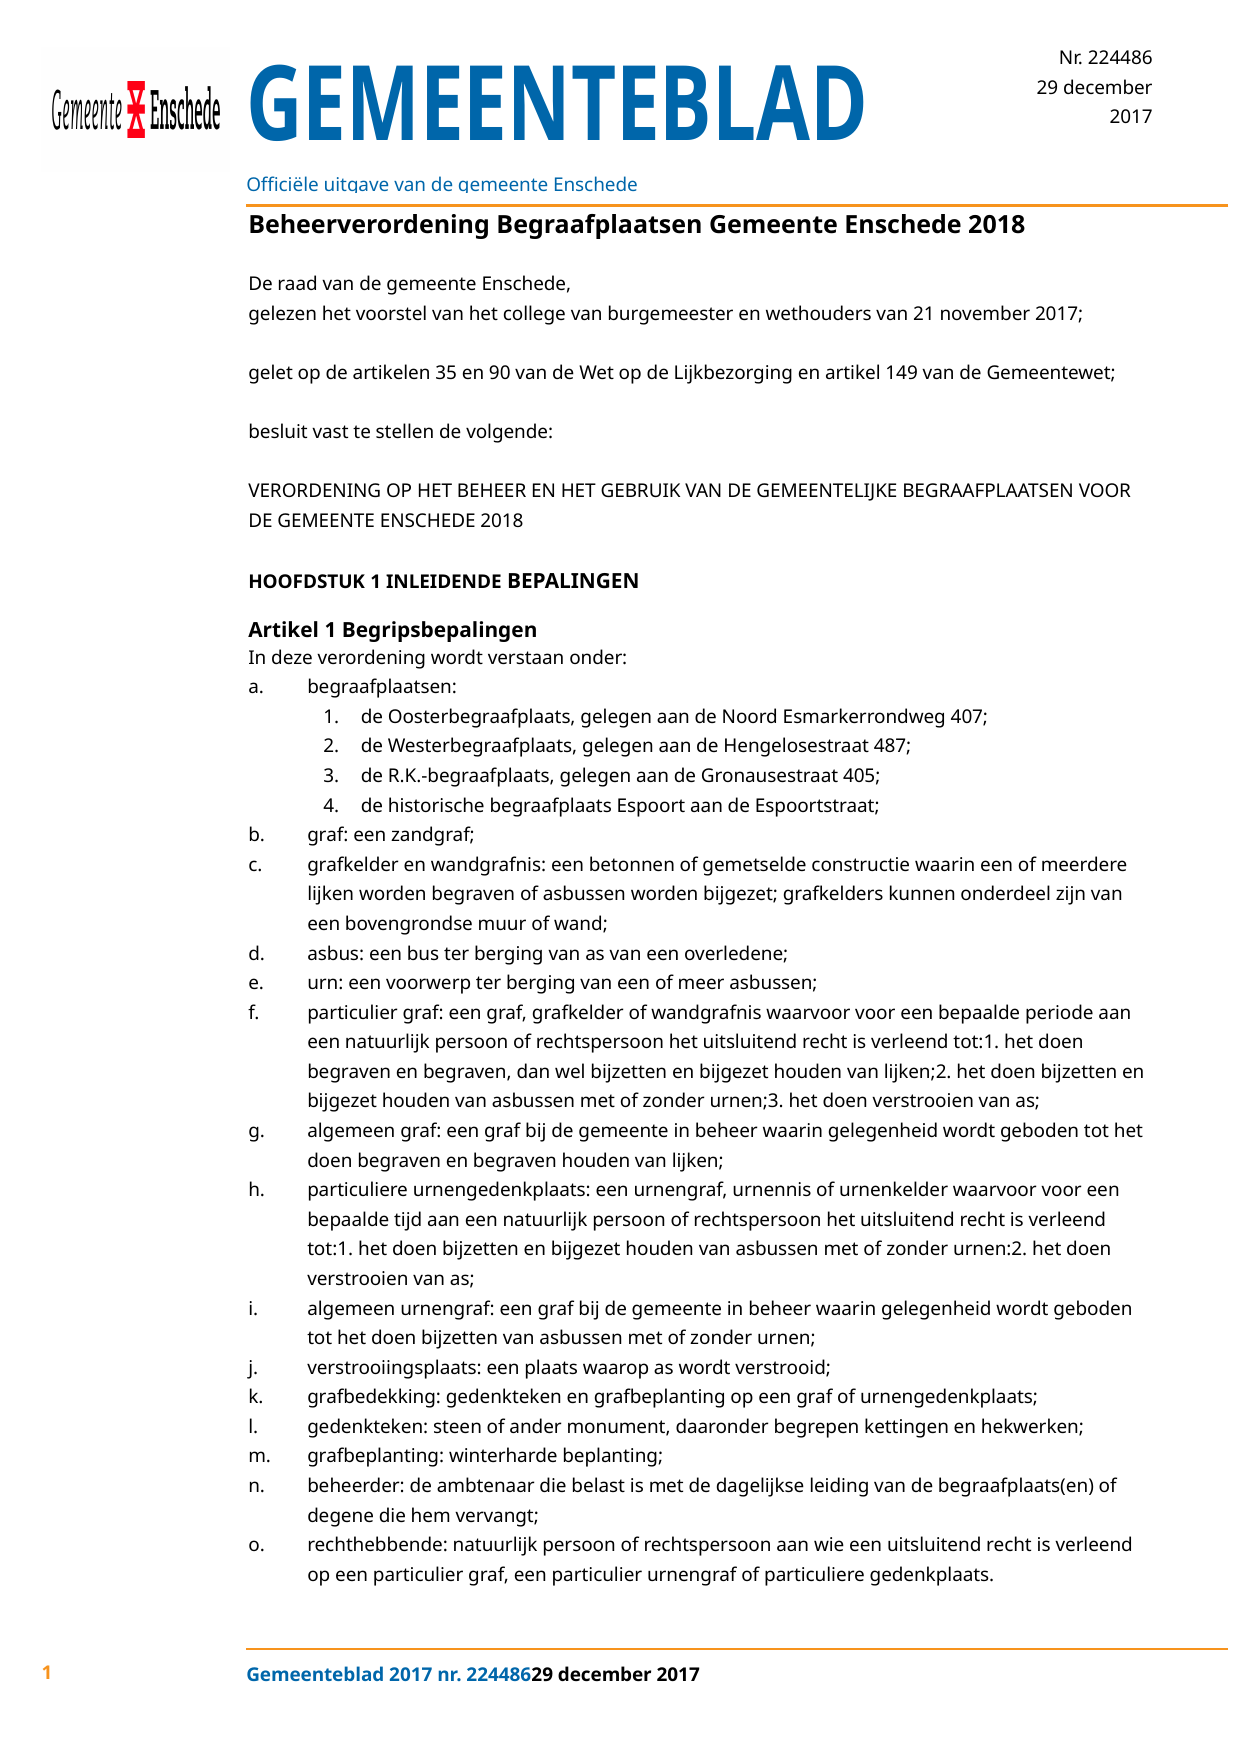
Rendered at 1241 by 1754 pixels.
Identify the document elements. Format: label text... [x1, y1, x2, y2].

list verstrooiingsplaats: een plaats waarop as wordt verstrooid; [248, 1354, 1152, 1379]
list algemeen graf: een graf bij de gemeente in beheer waarin gelegenheid wordt geboden tot het doen begraven en begraven houden van lijken; [248, 1117, 1152, 1172]
list urn: een voorwerp ter berging van een of meer asbussen; [248, 969, 1152, 995]
list particulier graf: een graf, grafkelder of wandgrafnis waarvoor voor een bepaalde periode aan een natuurlijk persoon of rechtspersoon het uitsluitend recht is verleend tot:1. het doen begraven en begraven, dan wel bijzetten en bijgezet houden van lijken;2. het doen bijzetten en bijgezet houden van asbussen met of zonder urnen;3. het doen verstrooien van as; [248, 999, 1152, 1113]
list particuliere urnengedenkplaats: een urnengraf, urnennis of urnenkelder waarvoor voor een bepaalde tijd aan een natuurlijk persoon of rechtspersoon het uitsluitend recht is verleend tot:1. het doen bijzetten en bijgezet houden van asbussen met of zonder urnen:2. het doen verstrooien van as; [248, 1176, 1152, 1291]
list begraafplaatsen: [248, 673, 1152, 699]
text besluit vast te stellen de volgende: [248, 418, 1152, 444]
text HOOFDSTUK 1 INLEIDENDE BEPALINGEN [248, 566, 1152, 594]
picture [41, 47, 231, 172]
text gelezen het voorstel van het college van burgemeester en wethouders van 21 november 2017; [248, 300, 1152, 326]
list de R.K.-begraafplaats, gelegen aan de Gronausestraat 405; [323, 762, 1152, 788]
text In deze verordening wordt verstaan onder: [248, 644, 1152, 669]
list rechthebbende: natuurlijk persoon of rechtspersoon aan wie een uitsluitend recht is verleend op een particulier graf, een particulier urnengraf of particuliere gedenkplaats. [248, 1531, 1152, 1587]
list grafbedekking: gedenkteken en grafbeplanting op een graf of urnengedenkplaats; [248, 1383, 1152, 1409]
list de Oosterbegraafplaats, gelegen aan de Noord Esmarkerrondweg 407; [323, 703, 1152, 729]
text De raad van de gemeente Enschede, [248, 270, 1152, 296]
text Beheerverordening Begraafplaatsen Gemeente Enschede 2018 [248, 207, 1152, 241]
list grafbeplanting: winterharde beplanting; [248, 1443, 1152, 1468]
list graf: een zandgraf; [248, 821, 1152, 847]
list grafkelder en wandgrafnis: een betonnen of gemetselde constructie waarin een of meerdere lijken worden begraven of asbussen worden bijgezet; grafkelders kunnen onderdeel zijn van een bovengrondse muur of wand; [248, 851, 1152, 936]
list de Westerbegraafplaats, gelegen aan de Hengelosestraat 487; [323, 733, 1152, 758]
list de historische begraafplaats Espoort aan de Espoortstraat; [323, 792, 1152, 817]
list algemeen urnengraf: een graf bij de gemeente in beheer waarin gelegenheid wordt geboden tot het doen bijzetten van asbussen met of zonder urnen; [248, 1295, 1152, 1350]
text Artikel 1 Begripsbepalingen [248, 615, 1152, 644]
list asbus: een bus ter berging van as van een overledene; [248, 940, 1152, 965]
text gelet op de artikelen 35 en 90 van de Wet op de Lijkbezorging en artikel 149 van de Gemeentewet; [248, 359, 1152, 385]
list gedenkteken: steen of ander monument, daaronder begrepen kettingen en hekwerken; [248, 1413, 1152, 1439]
list beheerder: de ambtenaar die belast is met de dagelijkse leiding van de begraafplaats(en) of degene die hem vervangt; [248, 1472, 1152, 1527]
text VERORDENING OP HET BEHEER EN HET GEBRUIK VAN DE GEMEENTELIJKE BEGRAAFPLAATSEN VOOR DE GEMEENTE ENSCHEDE 2018 [248, 477, 1152, 533]
